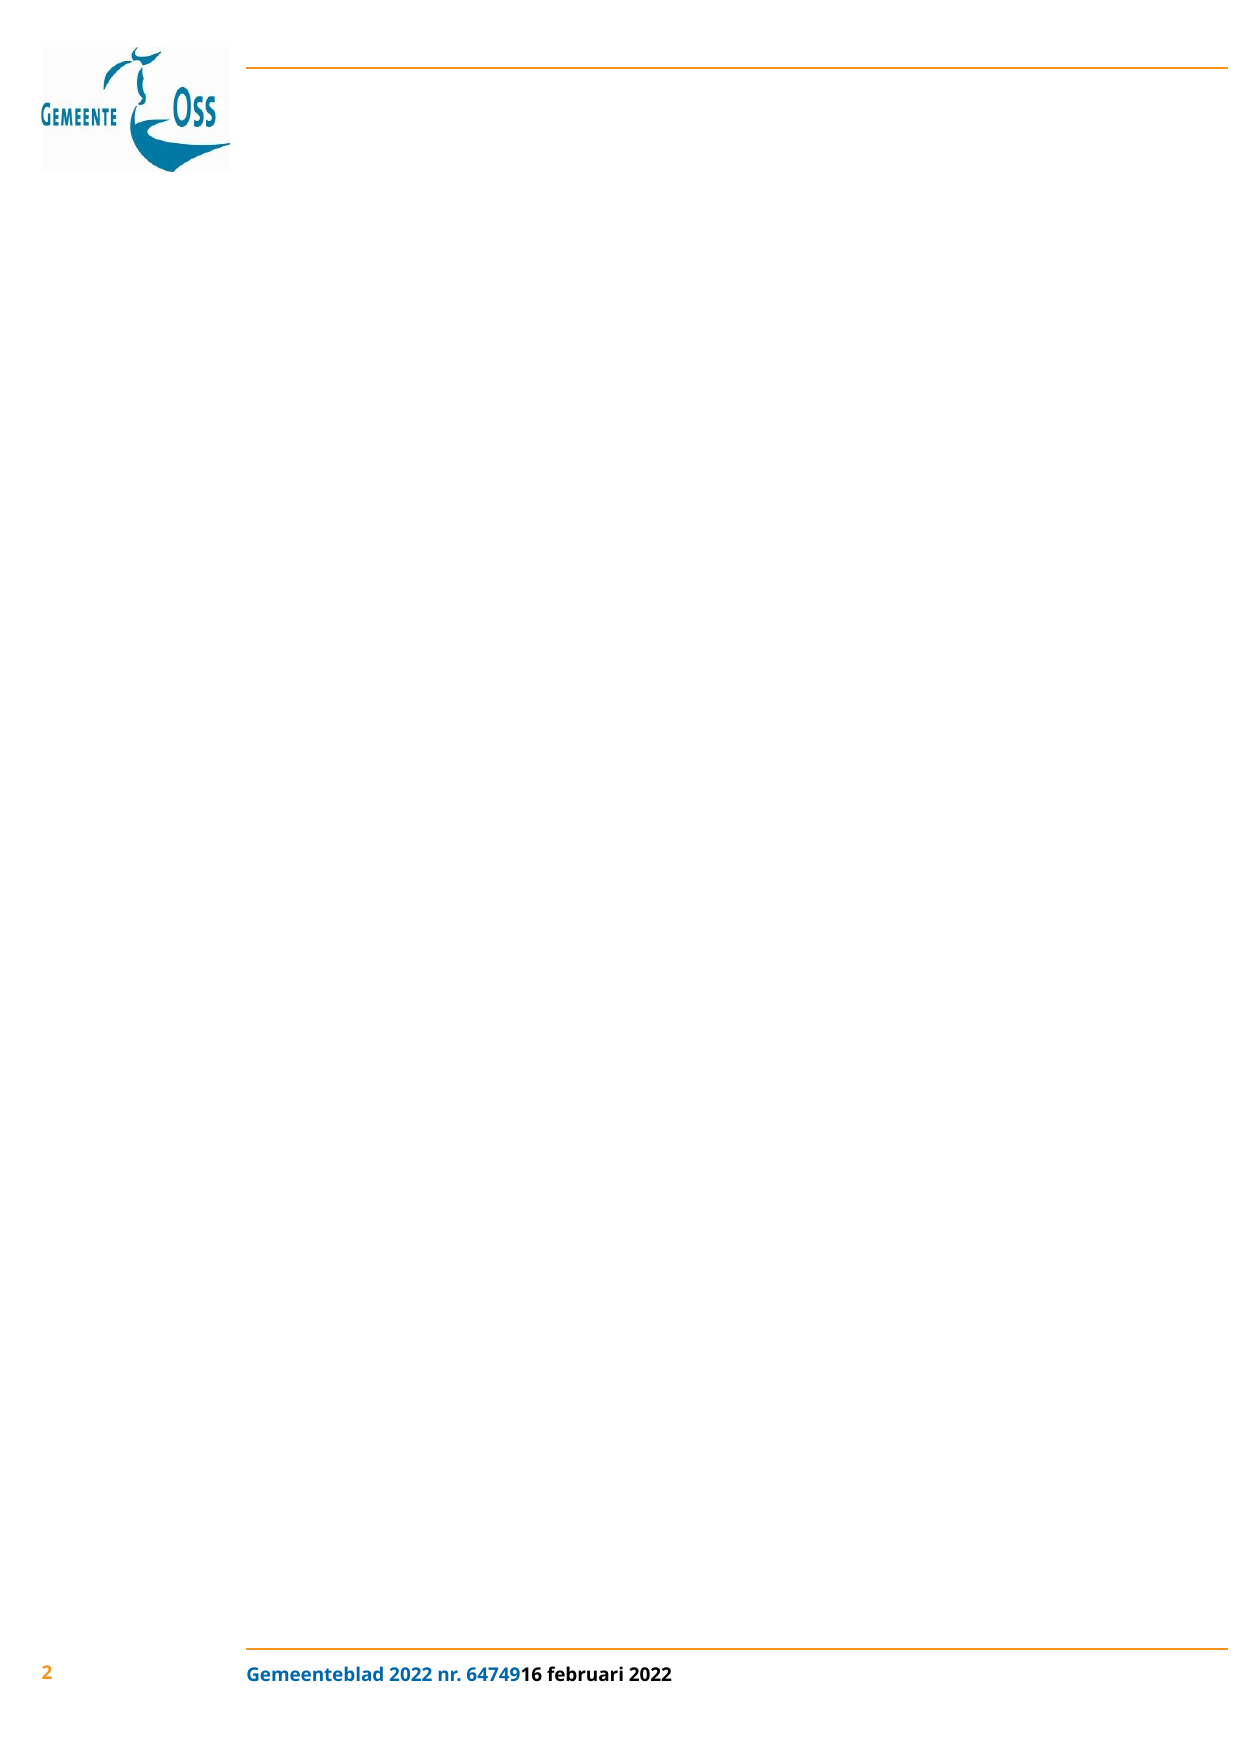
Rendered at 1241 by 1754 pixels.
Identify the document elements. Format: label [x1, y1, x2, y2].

picture [41, 47, 231, 172]
